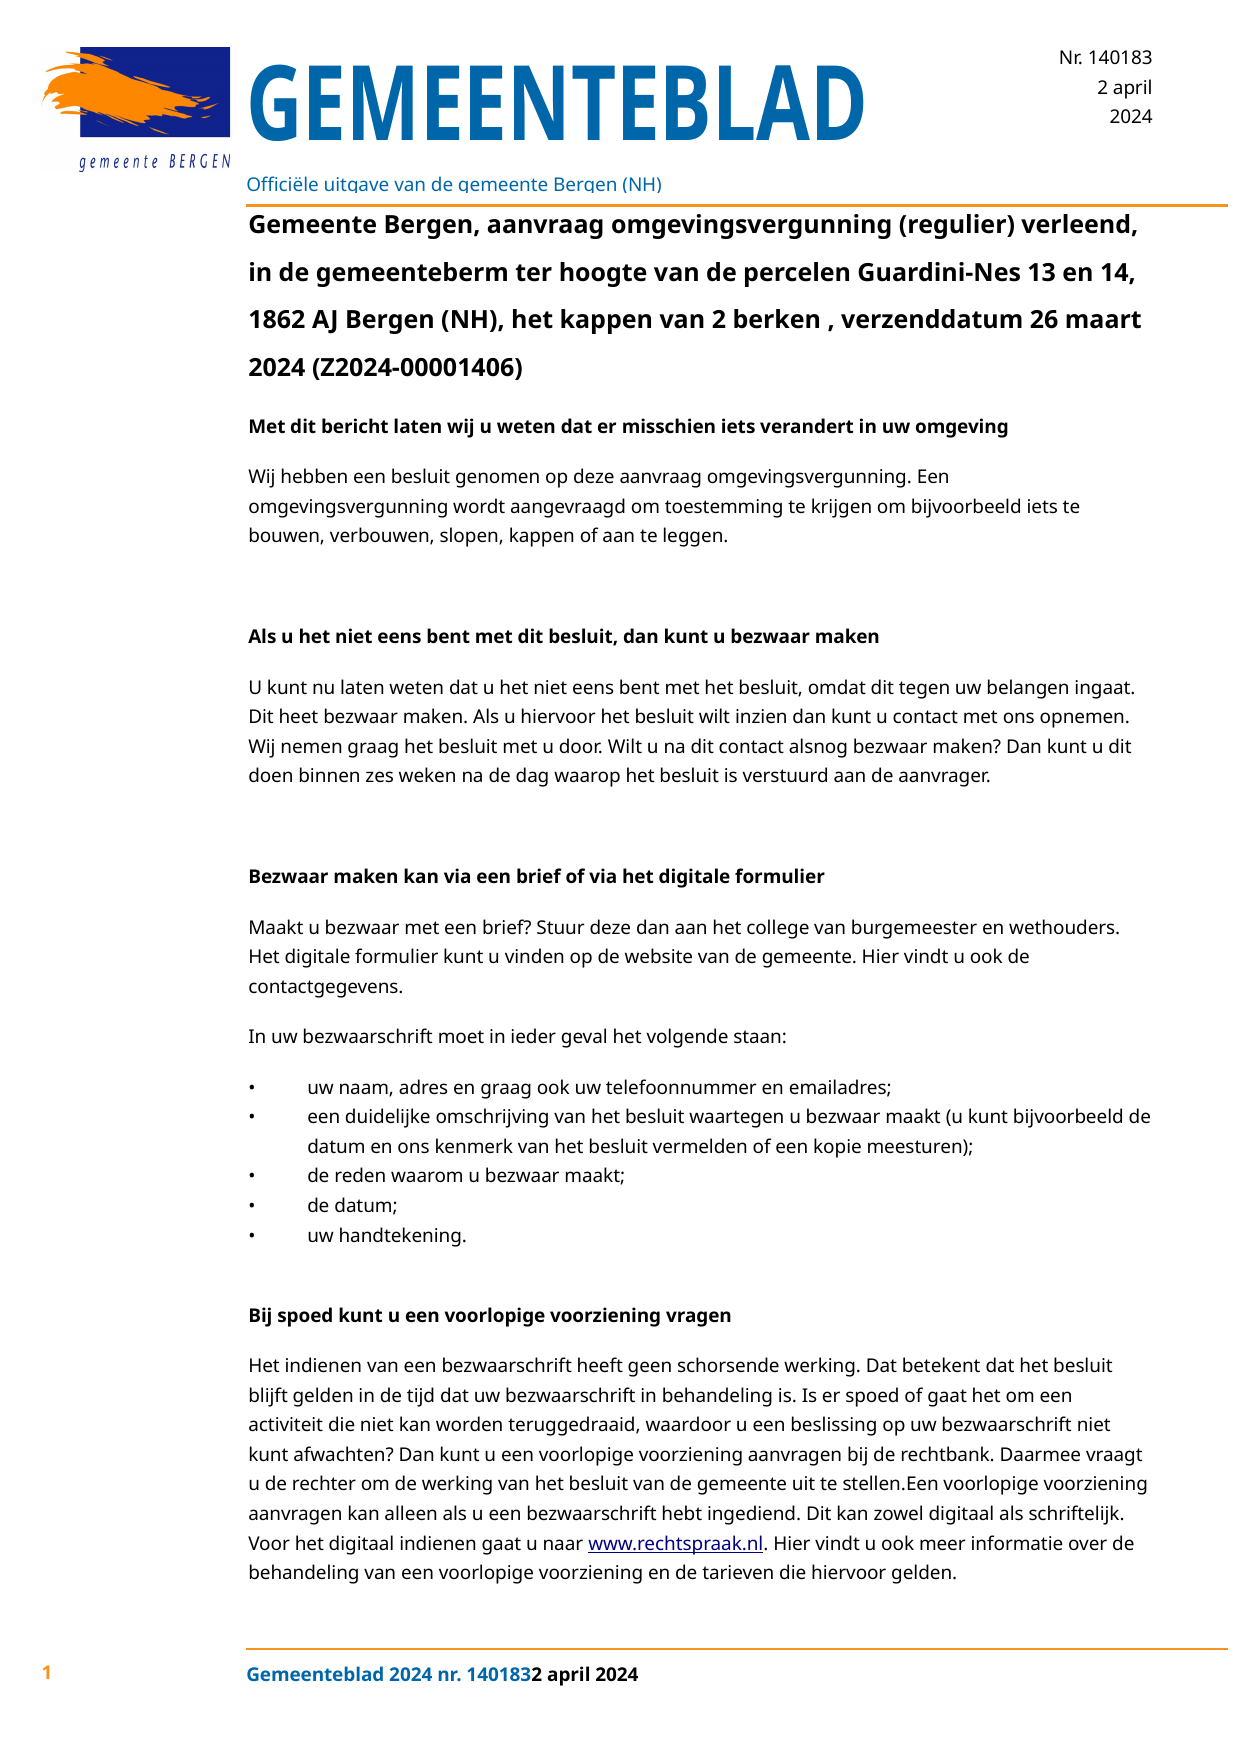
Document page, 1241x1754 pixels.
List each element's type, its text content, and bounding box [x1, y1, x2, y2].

list uw naam, adres en graag ook uw telefoonnummer en emailadres; [248, 1074, 1152, 1100]
text In uw bezwaarschrift moet in ieder geval het volgende staan: [248, 1023, 1152, 1049]
text Wij hebben een besluit genomen op deze aanvraag omgevingsvergunning. Een omgevingsvergunning wordt aangevraagd om toestemming te krijgen om bijvoorbeeld iets te bouwen, verbouwen, slopen, kappen of aan te leggen. [248, 463, 1152, 548]
text Maakt u bezwaar met een brief? Stuur deze dan aan het college van burgemeester en wethouders. Het digitale formulier kunt u vinden op de website van de gemeente. Hier vindt u ook de contactgegevens. [248, 914, 1152, 999]
list de datum; [248, 1192, 1152, 1218]
text Het indienen van een bezwaarschrift heeft geen schorsende werking. Dat betekent dat het besluit blijft gelden in de tijd dat uw bezwaarschrift in behandeling is. Is er spoed of gaat het om een activiteit die niet kan worden teruggedraaid, waardoor u een beslissing op uw bezwaarschrift niet kunt afwachten? Dan kunt u een voorlopige voorziening aanvragen bij de rechtbank. Daarmee vraagt u de rechter om de werking van het besluit van de gemeente uit te stellen.Een voorlopige voorziening aanvragen kan alleen als u een bezwaarschrift hebt ingediend. Dit kan zowel digitaal als schriftelijk. Voor het digitaal indienen gaat u naar www.rechtspraak.nl. Hier vindt u ook meer informatie over de behandeling van een voorlopige voorziening en de tarieven die hiervoor gelden. [248, 1352, 1152, 1585]
list de reden waarom u bezwaar maakt; [248, 1163, 1152, 1188]
picture [41, 47, 231, 172]
list een duidelijke omschrijving van het besluit waartegen u bezwaar maakt (u kunt bijvoorbeeld de datum en ons kenmerk van het besluit vermelden of een kopie meesturen); [248, 1103, 1152, 1159]
text Bij spoed kunt u een voorlopige voorziening vragen [248, 1302, 1152, 1328]
text Als u het niet eens bent met dit besluit, dan kunt u bezwaar maken [248, 623, 1152, 649]
text Gemeente Bergen, aanvraag omgevingsvergunning (regulier) verleend, in de gemeenteberm ter hoogte van de percelen Guardini-Nes 13 en 14, 1862 AJ Bergen (NH), het kappen van 2 berken , verzenddatum 26 maart 2024 (Z2024-00001406) [248, 207, 1152, 384]
text U kunt nu laten weten dat u het niet eens bent met het besluit, omdat dit tegen uw belangen ingaat. Dit heet bezwaar maken. Als u hiervoor het besluit wilt inzien dan kunt u contact met ons opnemen. Wij nemen graag het besluit met u door. Wilt u na dit contact alsnog bezwaar maken? Dan kunt u dit doen binnen zes weken na de dag waarop het besluit is verstuurd aan de aanvrager. [248, 674, 1152, 788]
text Met dit bericht laten wij u weten dat er misschien iets verandert in uw omgeving [248, 413, 1152, 439]
text Bezwaar maken kan via een brief of via het digitale formulier [248, 863, 1152, 889]
list uw handtekening. [248, 1222, 1152, 1248]
